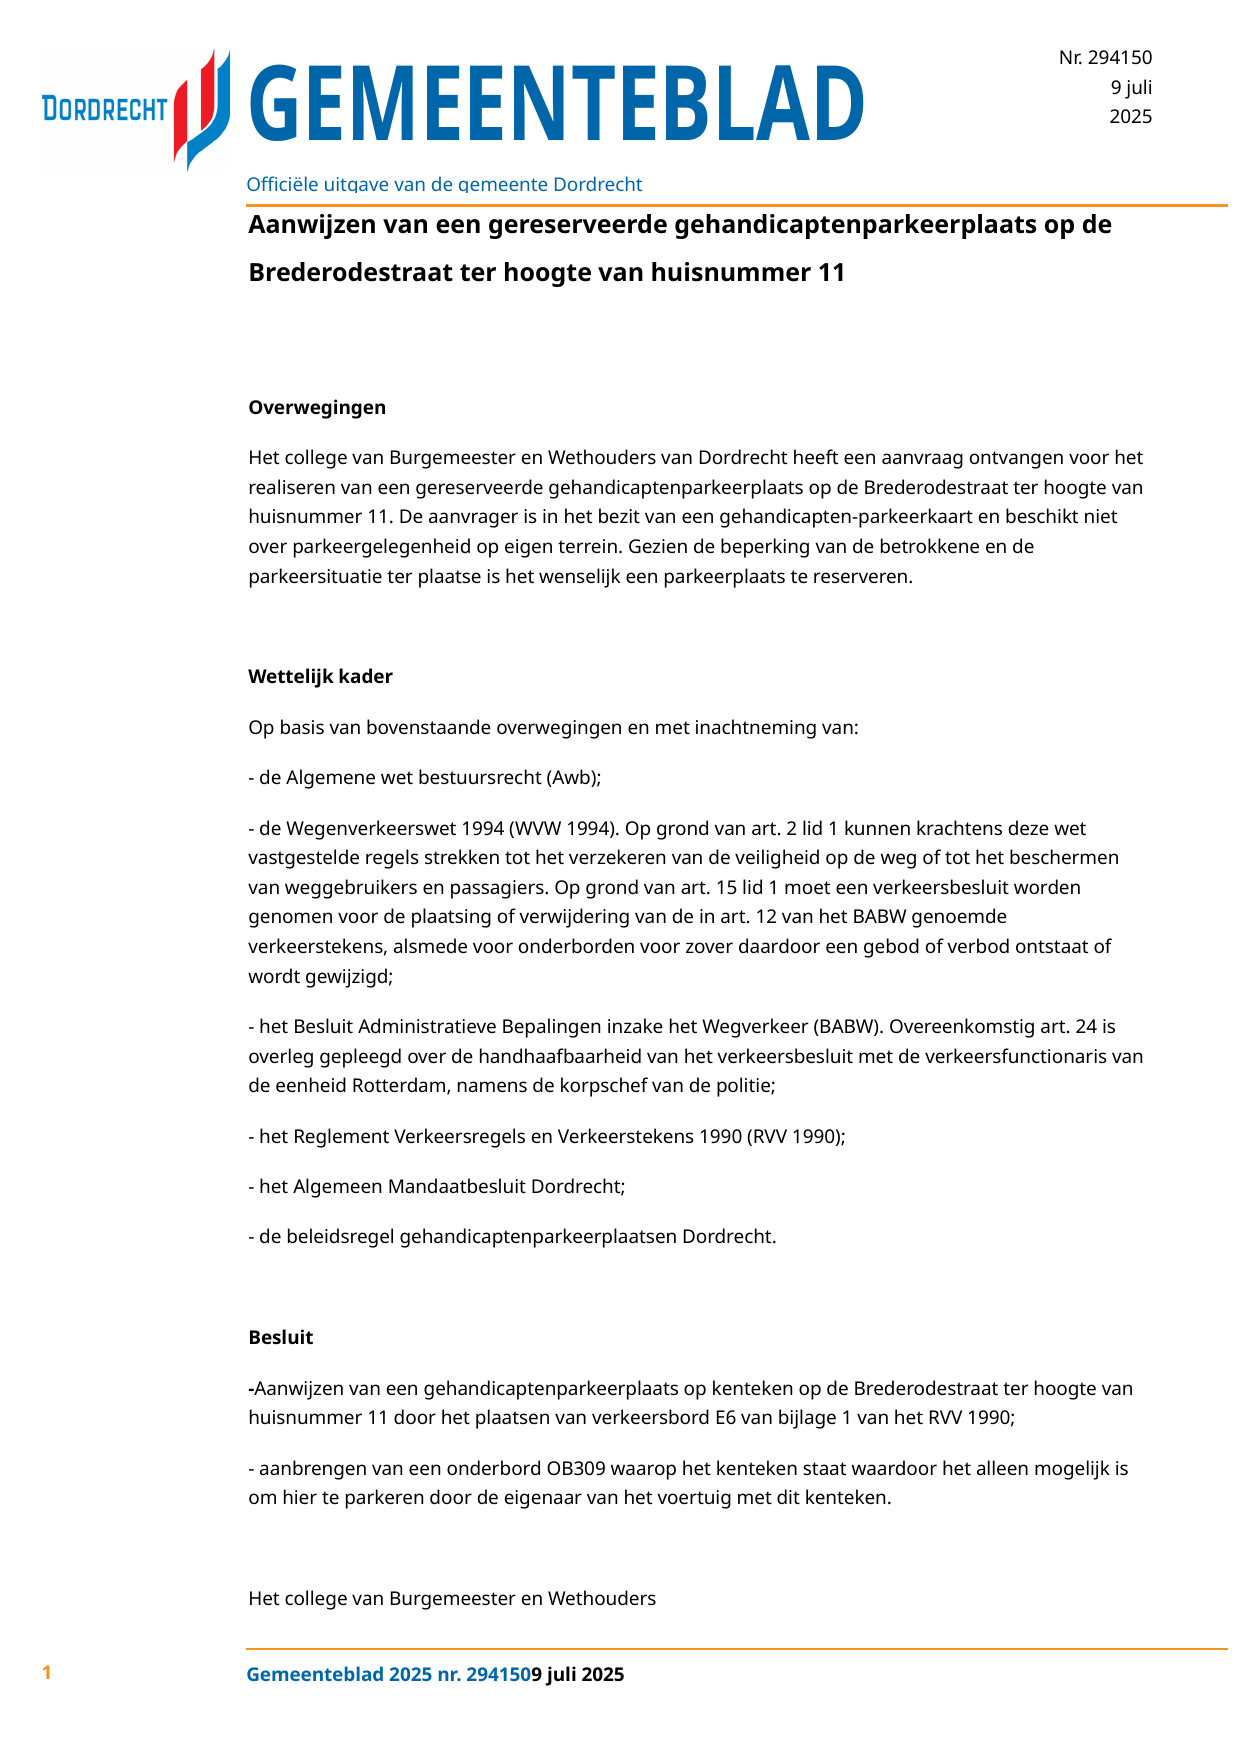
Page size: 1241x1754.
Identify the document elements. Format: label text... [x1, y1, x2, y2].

text - de beleidsregel gehandicaptenparkeerplaatsen Dordrecht. [248, 1224, 1152, 1249]
text Aanwijzen van een gereserveerde gehandicaptenparkeerplaats op de Brederodestraat ter hoogte van huisnummer 11 [248, 207, 1152, 288]
text - het Reglement Verkeersregels en Verkeerstekens 1990 (RVV 1990); [248, 1123, 1152, 1148]
text - de Algemene wet bestuursrecht (Awb); [248, 764, 1152, 790]
text Op basis van bovenstaande overwegingen en met inachtneming van: [248, 714, 1152, 740]
text -Aanwijzen van een gehandicaptenparkeerplaats op kenteken op de Brederodestraat ter hoogte van huisnummer 11 door het plaatsen van verkeersbord E6 van bijlage 1 van het RVV 1990; [248, 1375, 1152, 1430]
text Het college van Burgemeester en Wethouders [248, 1585, 1152, 1611]
text - het Besluit Administratieve Bepalingen inzake het Wegverkeer (BABW). Overeenkomstig art. 24 is overleg gepleegd over de handhaafbaarheid van het verkeersbesluit met de verkeersfunctionaris van de eenheid Rotterdam, namens de korpschef van de politie; [248, 1013, 1152, 1098]
picture [41, 47, 231, 172]
text - aanbrengen van een onderbord OB309 waarop het kenteken staat waardoor het alleen mogelijk is om hier te parkeren door de eigenaar van het voertuig met dit kenteken. [248, 1455, 1152, 1510]
text Overwegingen [248, 394, 1152, 420]
text - de Wegenverkeerswet 1994 (WVW 1994). Op grond van art. 2 lid 1 kunnen krachtens deze wet vastgestelde regels strekken tot het verzekeren van de veiligheid op de weg of tot het beschermen van weggebruikers en passagiers. Op grond van art. 15 lid 1 moet een verkeersbesluit worden genomen voor de plaatsing of verwijdering van de in art. 12 van het BABW genoemde verkeerstekens, alsmede voor onderborden voor zover daardoor een gebod of verbod ontstaat of wordt gewijzigd; [248, 815, 1152, 988]
text Het college van Burgemeester en Wethouders van Dordrecht heeft een aanvraag ontvangen voor het realiseren van een gereserveerde gehandicaptenparkeerplaats op de Brederodestraat ter hoogte van huisnummer 11. De aanvrager is in het bezit van een gehandicapten-parkeerkaart en beschikt niet over parkeergelegenheid op eigen terrein. Gezien de beperking van de betrokkene en de parkeersituatie ter plaatse is het wenselijk een parkeerplaats te reserveren. [248, 444, 1152, 588]
text Wettelijk kader [248, 664, 1152, 689]
text Besluit [248, 1324, 1152, 1350]
text - het Algemeen Mandaatbesluit Dordrecht; [248, 1173, 1152, 1199]
